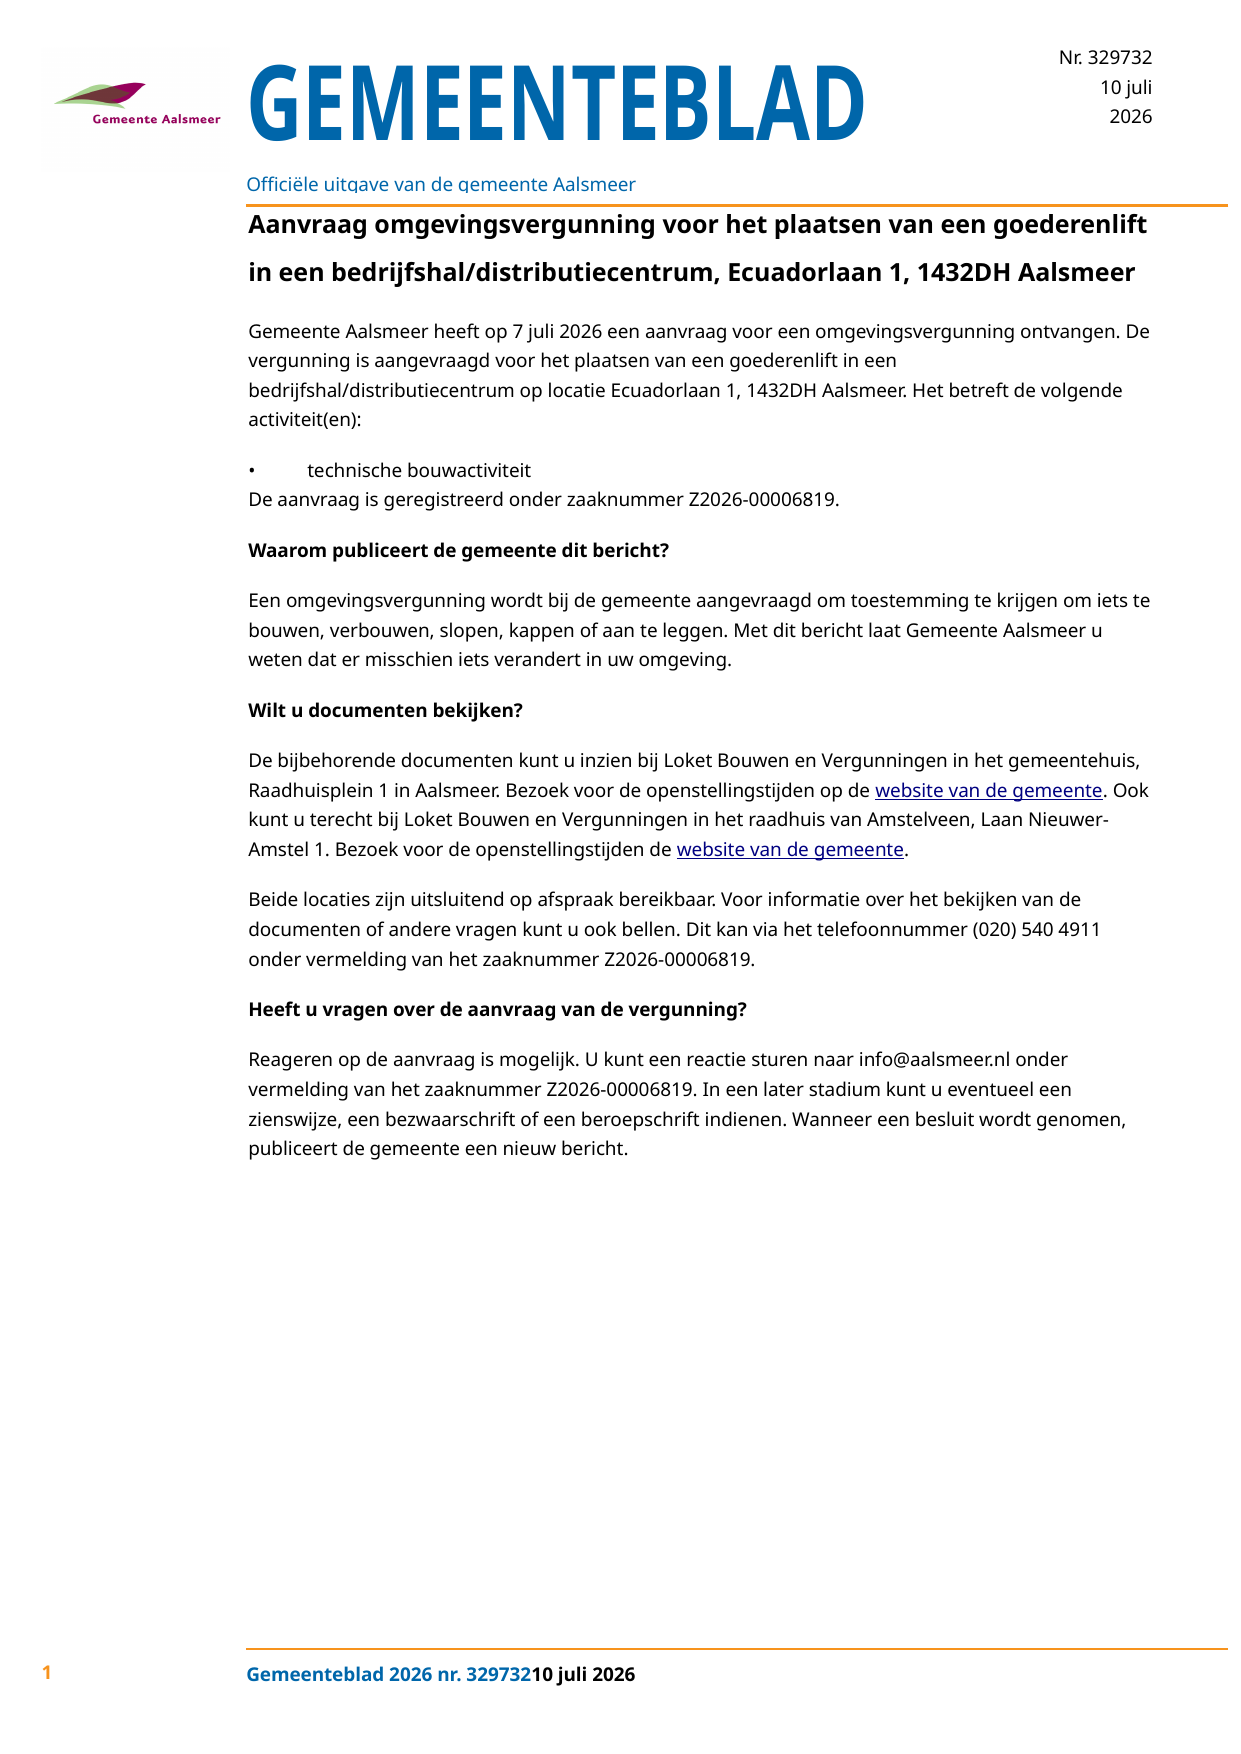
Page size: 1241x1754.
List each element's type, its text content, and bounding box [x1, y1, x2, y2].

text De aanvraag is geregistreerd onder zaaknummer Z2026-00006819. [248, 487, 1152, 512]
text De bijbehorende documenten kunt u inzien bij Loket Bouwen en Vergunningen in het gemeentehuis, Raadhuisplein 1 in Aalsmeer. Bezoek voor de openstellingstijden op de website van de gemeente. Ook kunt u terecht bij Loket Bouwen en Vergunningen in het raadhuis van Amstelveen, Laan Nieuwer-Amstel 1. Bezoek voor de openstellingstijden de website van de gemeente. [248, 747, 1152, 862]
text Gemeente Aalsmeer heeft op 7 juli 2026 een aanvraag voor een omgevingsvergunning ontvangen. De vergunning is aangevraagd voor het plaatsen van een goederenlift in een bedrijfshal/distributiecentrum op locatie Ecuadorlaan 1, 1432DH Aalsmeer. Het betreft de volgende activiteit(en): [248, 318, 1152, 432]
picture [41, 47, 231, 172]
text Aanvraag omgevingsvergunning voor het plaatsen van een goederenlift in een bedrijfshal/distributiecentrum, Ecuadorlaan 1, 1432DH Aalsmeer [248, 207, 1152, 288]
text Wilt u documenten bekijken? [248, 697, 1152, 723]
text Reageren op de aanvraag is mogelijk. U kunt een reactie sturen naar info@aalsmeer.nl onder vermelding van het zaaknummer Z2026-00006819. In een later stadium kunt u eventueel een zienswijze, een bezwaarschrift of een beroepschrift indienen. Wanneer een besluit wordt genomen, publiceert de gemeente een nieuw bericht. [248, 1047, 1152, 1161]
text Heeft u vragen over de aanvraag van de vergunning? [248, 996, 1152, 1022]
list technische bouwactiviteit [248, 457, 1152, 483]
text Een omgevingsvergunning wordt bij de gemeente aangevraagd om toestemming te krijgen om iets te bouwen, verbouwen, slopen, kappen of aan te leggen. Met dit bericht laat Gemeente Aalsmeer u weten dat er misschien iets verandert in uw omgeving. [248, 587, 1152, 672]
text Beide locaties zijn uitsluitend op afspraak bereikbaar. Voor informatie over het bekijken van de documenten of andere vragen kunt u ook bellen. Dit kan via het telefoonnummer (020) 540 4911 onder vermelding van het zaaknummer Z2026-00006819. [248, 887, 1152, 972]
text Waarom publiceert de gemeente dit bericht? [248, 537, 1152, 563]
